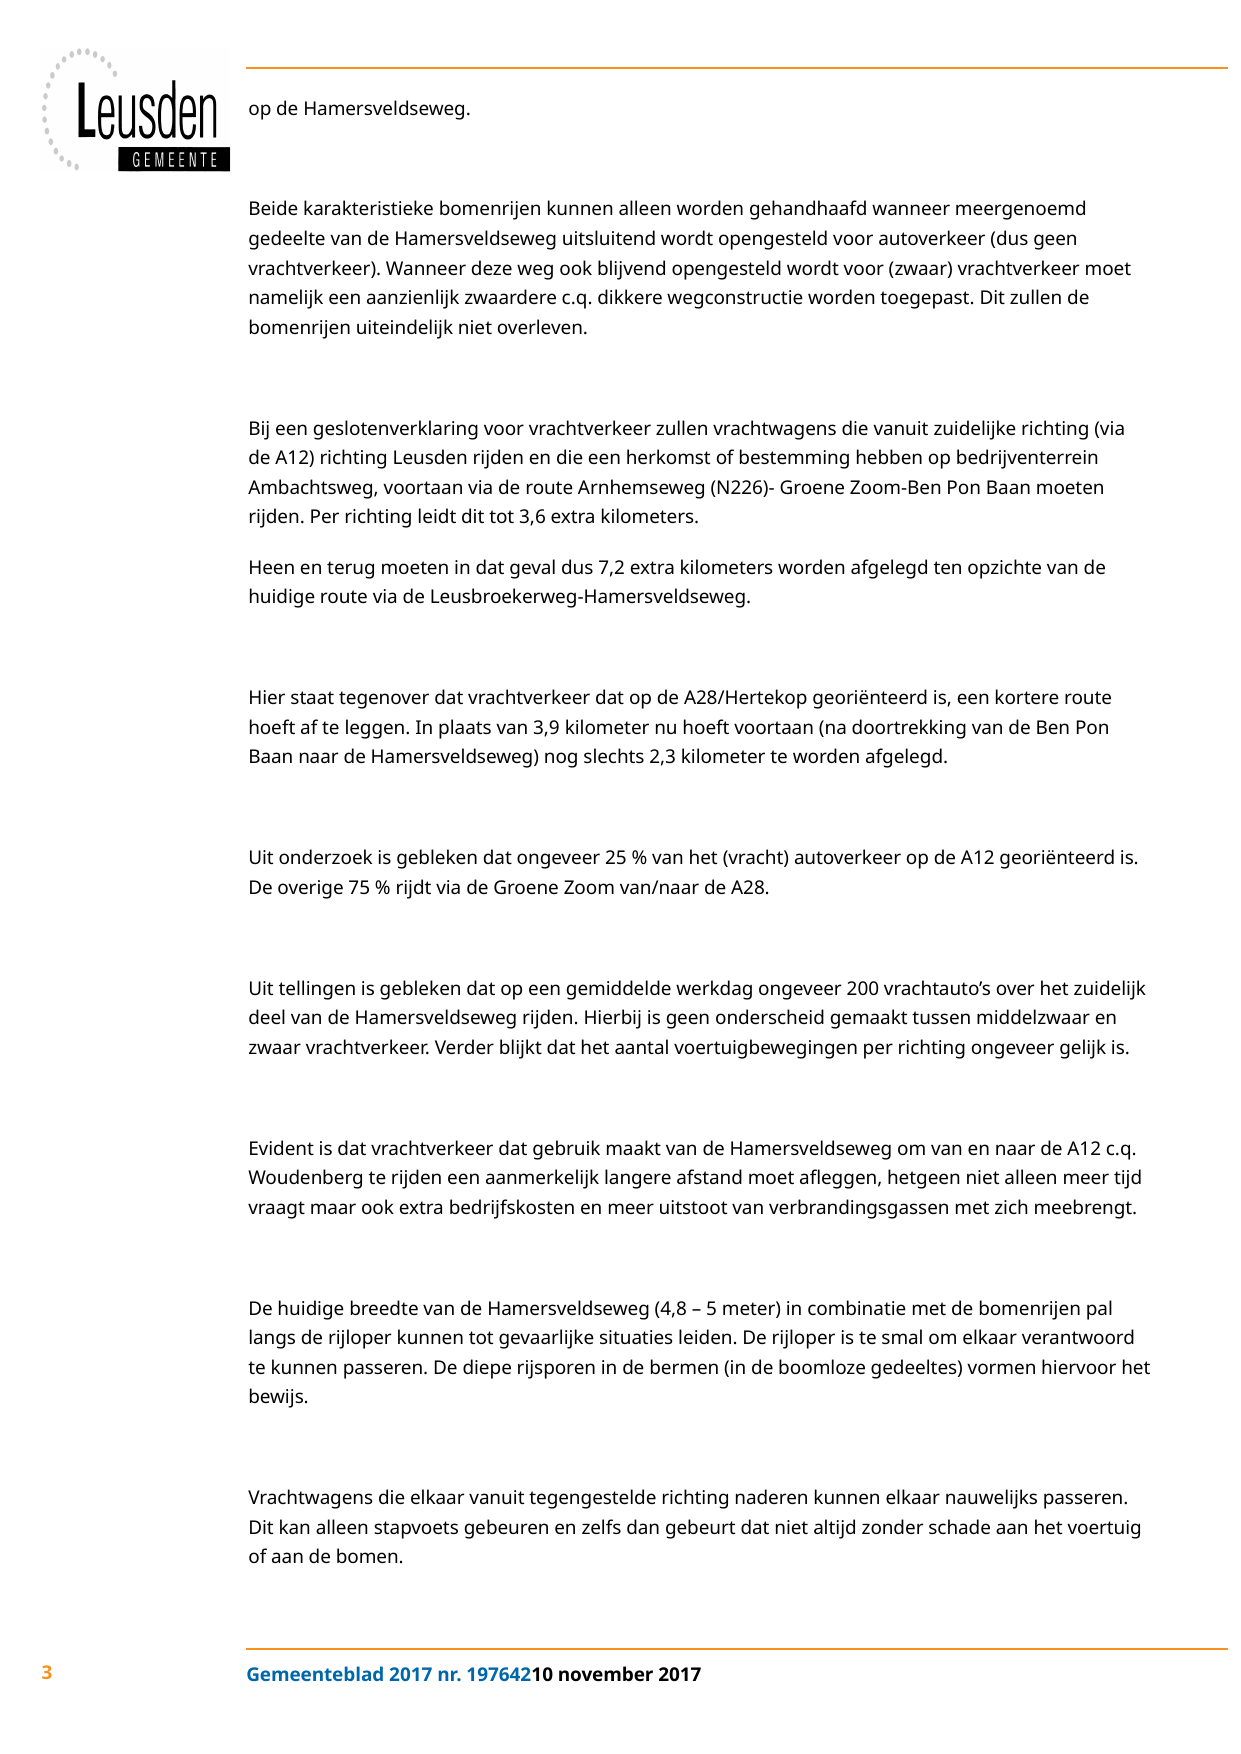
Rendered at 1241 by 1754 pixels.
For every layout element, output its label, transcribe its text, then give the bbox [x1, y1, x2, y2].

picture [41, 47, 231, 172]
text Heen en terug moeten in dat geval dus 7,2 extra kilometers worden afgelegd ten opzichte van de huidige route via de Leusbroekerweg-Hamersveldseweg. [248, 554, 1152, 609]
text Uit tellingen is gebleken dat op een gemiddelde werkdag ongeveer 200 vrachtauto’s over het zuidelijk deel van de Hamersveldseweg rijden. Hierbij is geen onderscheid gemaakt tussen middelzwaar en zwaar vrachtverkeer. Verder blijkt dat het aantal voertuigbewegingen per richting ongeveer gelijk is. [248, 975, 1152, 1060]
text Uit onderzoek is gebleken dat ongeveer 25 % van het (vracht) autoverkeer op de A12 georiënteerd is. De overige 75 % rijdt via de Groene Zoom van/naar de A28. [248, 844, 1152, 900]
text Hier staat tegenover dat vrachtverkeer dat op de A28/Hertekop georiënteerd is, een kortere route hoeft af te leggen. In plaats van 3,9 kilometer nu hoeft voortaan (na doortrekking van de Ben Pon Baan naar de Hamersveldseweg) nog slechts 2,3 kilometer te worden afgelegd. [248, 684, 1152, 769]
text Vrachtwagens die elkaar vanuit tegengestelde richting naderen kunnen elkaar nauwelijks passeren. Dit kan alleen stapvoets gebeuren en zelfs dan gebeurt dat niet altijd zonder schade aan het voertuig of aan de bomen. [248, 1484, 1152, 1569]
text De huidige breedte van de Hamersveldseweg (4,8 – 5 meter) in combinatie met de bomenrijen pal langs de rijloper kunnen tot gevaarlijke situaties leiden. De rijloper is te smal om elkaar verantwoord te kunnen passeren. De diepe rijsporen in de bermen (in de boomloze gedeeltes) vormen hiervoor het bewijs. [248, 1295, 1152, 1409]
text Beide karakteristieke bomenrijen kunnen alleen worden gehandhaafd wanneer meergenoemd gedeelte van de Hamersveldseweg uitsluitend wordt opengesteld voor autoverkeer (dus geen vrachtverkeer). Wanneer deze weg ook blijvend opengesteld wordt voor (zwaar) vrachtverkeer moet namelijk een aanzienlijk zwaardere c.q. dikkere wegconstructie worden toegepast. Dit zullen de bomenrijen uiteindelijk niet overleven. [248, 196, 1152, 340]
text Evident is dat vrachtverkeer dat gebruik maakt van de Hamersveldseweg om van en naar de A12 c.q. Woudenberg te rijden een aanmerkelijk langere afstand moet afleggen, hetgeen niet alleen meer tijd vraagt maar ook extra bedrijfskosten en meer uitstoot van verbrandingsgassen met zich meebrengt. [248, 1135, 1152, 1220]
text Bij een geslotenverklaring voor vrachtverkeer zullen vrachtwagens die vanuit zuidelijke richting (via de A12) richting Leusden rijden en die een herkomst of bestemming hebben op bedrijventerrein Ambachtsweg, voortaan via de route Arnhemseweg (N226)- Groene Zoom-Ben Pon Baan moeten rijden. Per richting leidt dit tot 3,6 extra kilometers. [248, 415, 1152, 529]
text op de Hamersveldseweg. [248, 95, 1152, 121]
